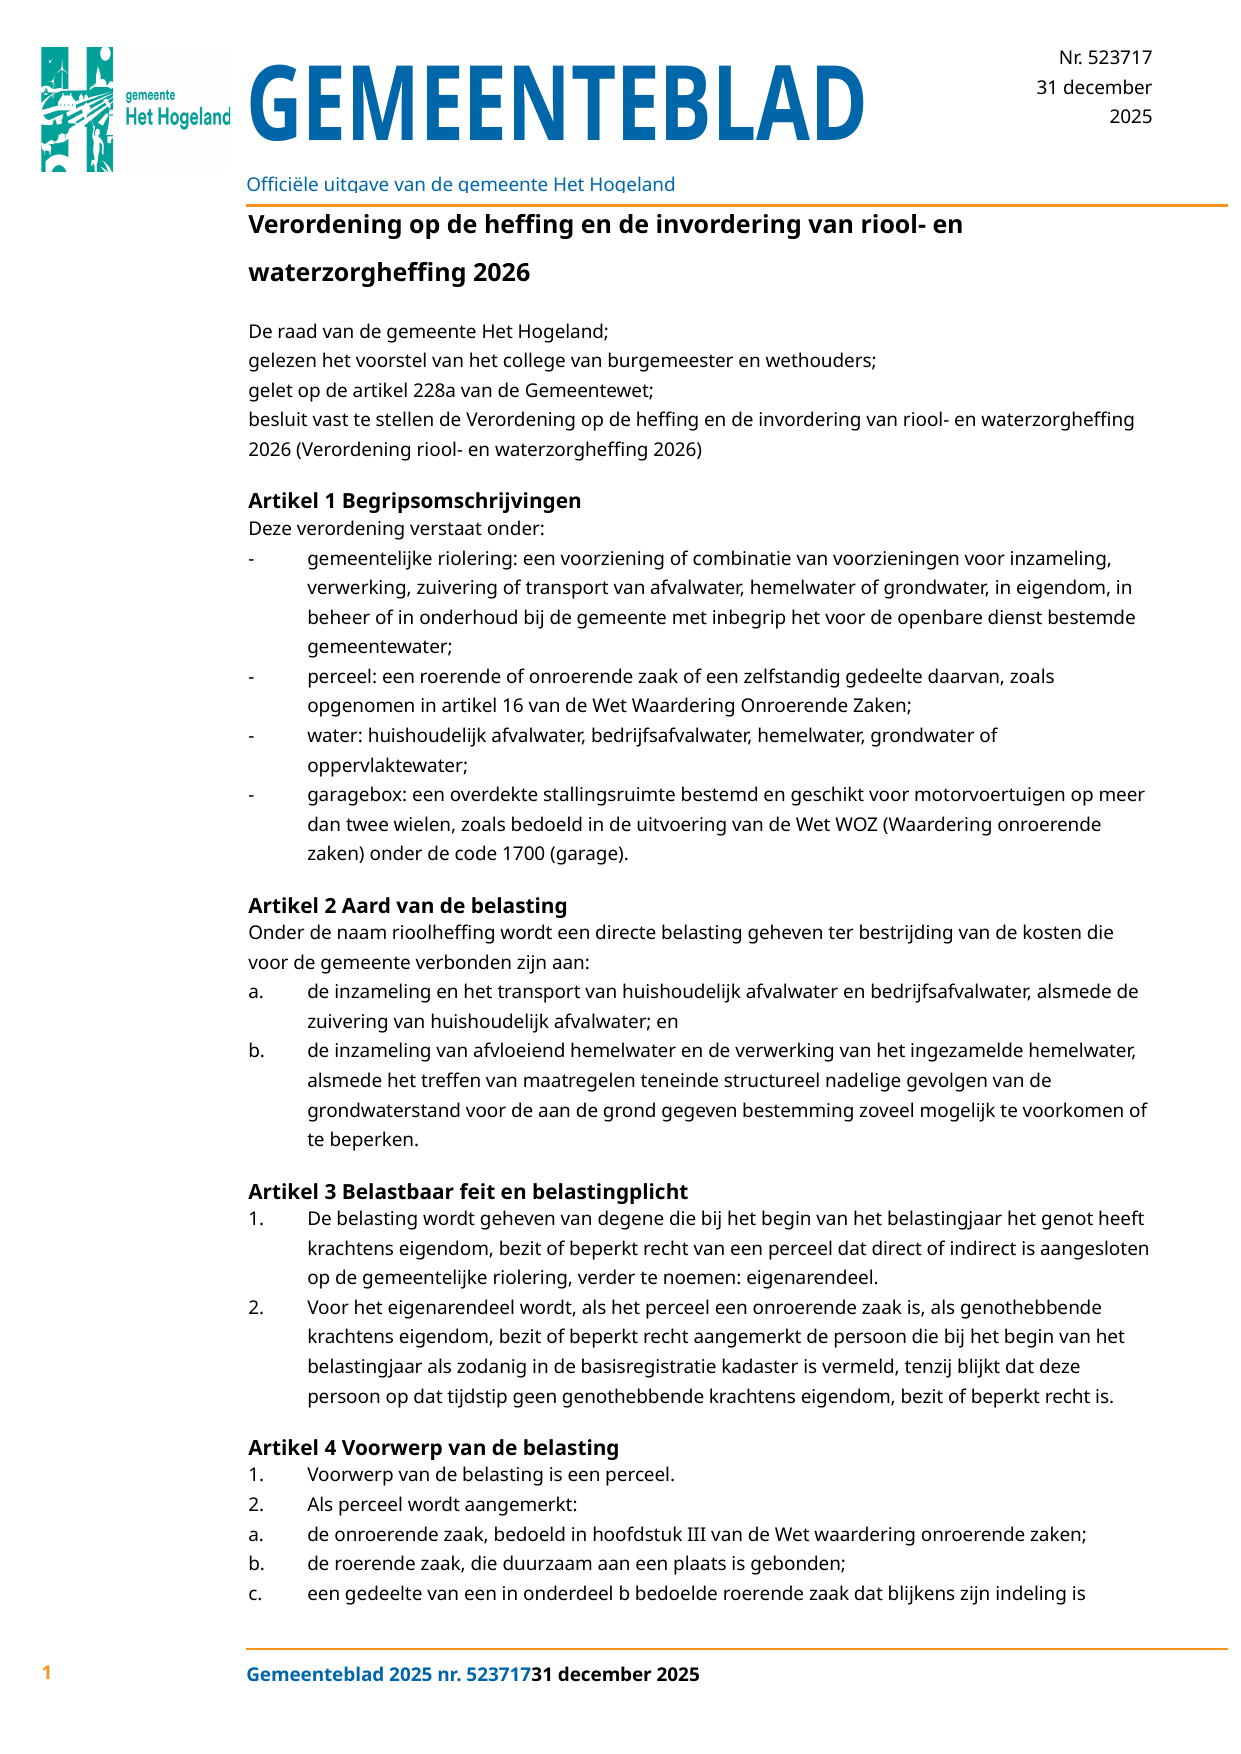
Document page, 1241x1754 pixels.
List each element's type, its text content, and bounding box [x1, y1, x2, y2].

list de onroerende zaak, bedoeld in hoofdstuk III van de Wet waardering onroerende zaken; [248, 1521, 1152, 1547]
list de inzameling en het transport van huishoudelijk afvalwater en bedrijfsafvalwater, alsmede de zuivering van huishoudelijk afvalwater; en [248, 978, 1152, 1034]
list De belasting wordt geheven van degene die bij het begin van het belastingjaar het genot heeft krachtens eigendom, bezit of beperkt recht van een perceel dat direct of indirect is aangesloten op de gemeentelijke riolering, verder te noemen: eigenarendeel. [248, 1205, 1152, 1290]
text Onder de naam rioolheffing wordt een directe belasting geheven ter bestrijding van de kosten die voor de gemeente verbonden zijn aan: [248, 919, 1152, 975]
text Artikel 3 Belastbaar feit en belastingplicht [248, 1177, 1152, 1205]
picture [41, 47, 231, 172]
text Deze verordening verstaat onder: [248, 515, 1152, 541]
text gelezen het voorstel van het college van burgemeester en wethouders; [248, 347, 1152, 373]
text De raad van de gemeente Het Hogeland; [248, 318, 1152, 344]
text Artikel 4 Voorwerp van de belasting [248, 1433, 1152, 1462]
list een gedeelte van een in onderdeel b bedoelde roerende zaak dat blijkens zijn indeling is [248, 1580, 1152, 1606]
text Verordening op de heffing en de invordering van riool- en waterzorgheffing 2026 [248, 207, 1152, 288]
list Voorwerp van de belasting is een perceel. [248, 1462, 1152, 1487]
text gelet op de artikel 228a van de Gemeentewet; [248, 377, 1152, 403]
list gemeentelijke riolering: een voorziening of combinatie van voorzieningen voor inzameling, verwerking, zuivering of transport van afvalwater, hemelwater of grondwater, in eigendom, in beheer of in onderhoud bij de gemeente met inbegrip het voor de openbare dienst bestemde gemeentewater; [248, 545, 1152, 659]
list de inzameling van afvloeiend hemelwater en de verwerking van het ingezamelde hemelwater, alsmede het treffen van maatregelen teneinde structureel nadelige gevolgen van de grondwaterstand voor de aan de grond gegeven bestemming zoveel mogelijk te voorkomen of te beperken. [248, 1038, 1152, 1152]
list garagebox: een overdekte stallingsruimte bestemd en geschikt voor motorvoertuigen op meer dan twee wielen, zoals bedoeld in de uitvoering van de Wet WOZ (Waardering onroerende zaken) onder de code 1700 (garage). [248, 781, 1152, 866]
text Artikel 1 Begripsomschrijvingen [248, 487, 1152, 515]
list Als perceel wordt aangemerkt: [248, 1491, 1152, 1517]
list water: huishoudelijk afvalwater, bedrijfsafvalwater, hemelwater, grondwater of oppervlaktewater; [248, 722, 1152, 777]
list de roerende zaak, die duurzaam aan een plaats is gebonden; [248, 1550, 1152, 1576]
text Artikel 2 Aard van de belasting [248, 891, 1152, 919]
list perceel: een roerende of onroerende zaak of een zelfstandig gedeelte daarvan, zoals opgenomen in artikel 16 van de Wet Waardering Onroerende Zaken; [248, 663, 1152, 718]
text besluit vast te stellen de Verordening op de heffing en de invordering van riool- en waterzorgheffing 2026 (Verordening riool- en waterzorgheffing 2026) [248, 407, 1152, 462]
list Voor het eigenarendeel wordt, als het perceel een onroerende zaak is, als genothebbende krachtens eigendom, bezit of beperkt recht aangemerkt de persoon die bij het begin van het belastingjaar als zodanig in de basisregistratie kadaster is vermeld, tenzij blijkt dat deze persoon op dat tijdstip geen genothebbende krachtens eigendom, bezit of beperkt recht is. [248, 1294, 1152, 1408]
